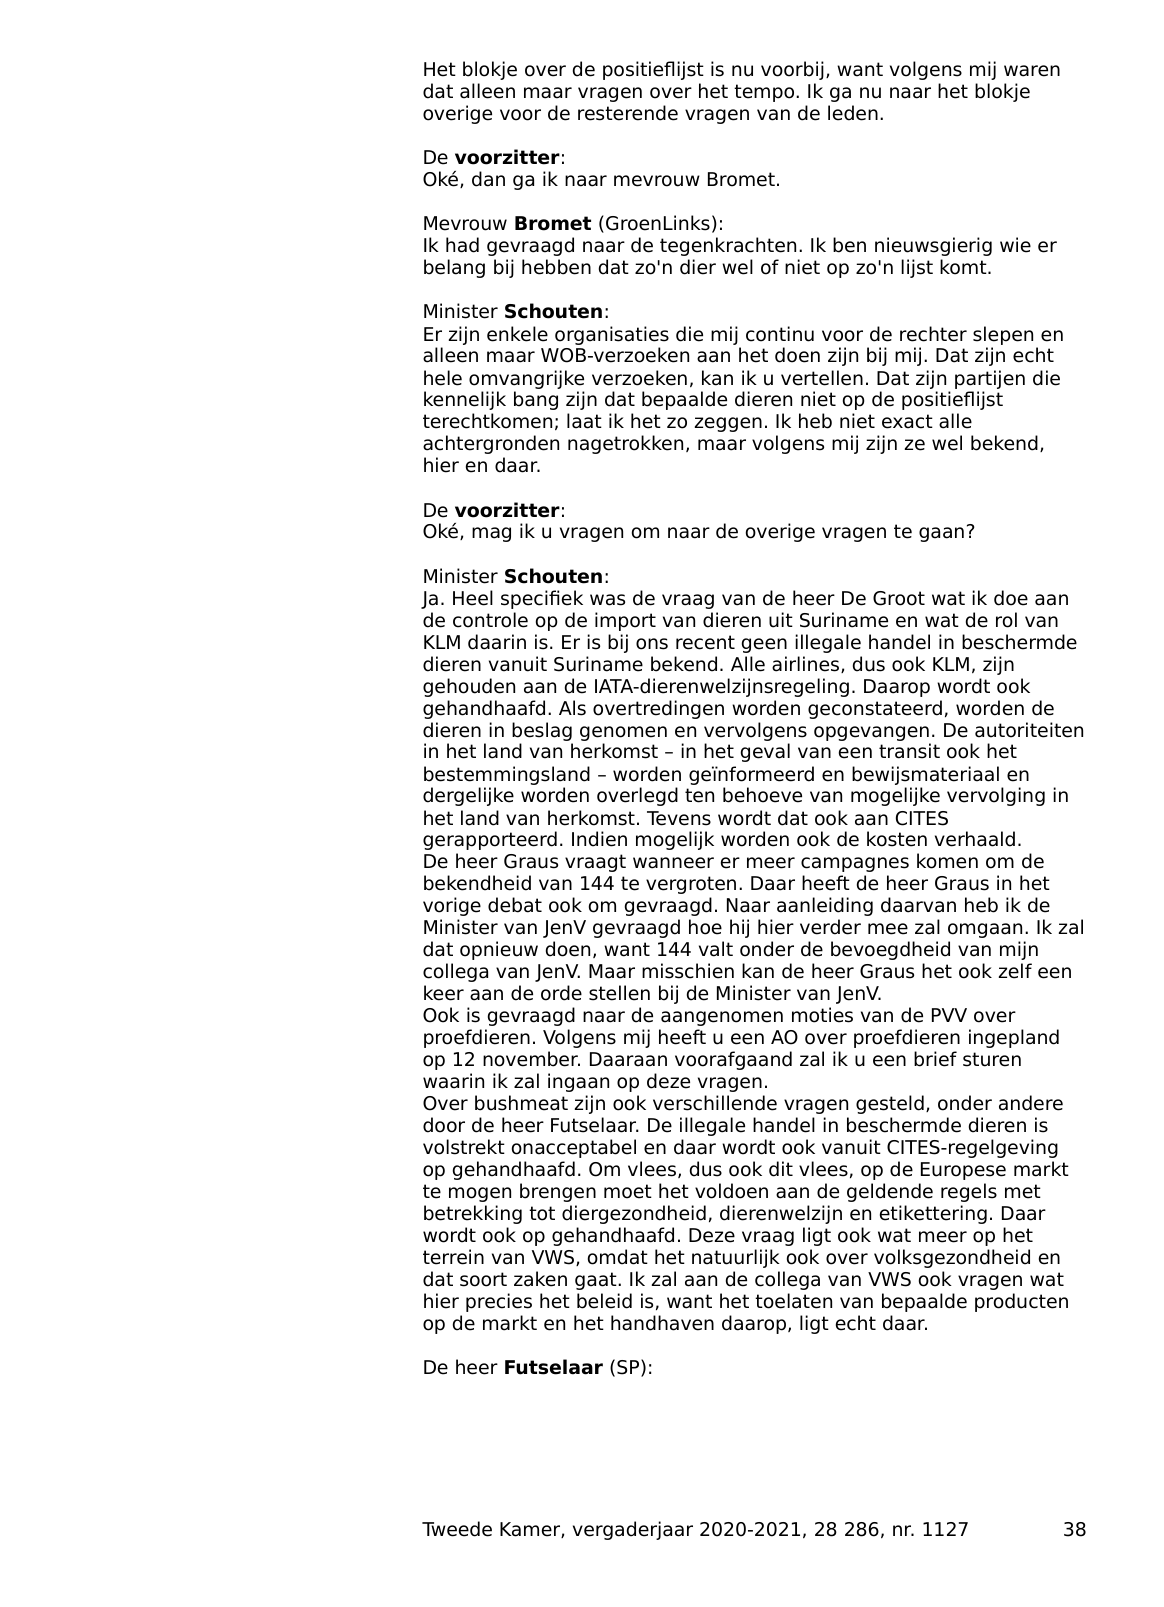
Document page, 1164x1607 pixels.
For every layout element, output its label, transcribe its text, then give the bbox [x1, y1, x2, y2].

text De voorzitter: [422, 499, 1087, 521]
text Het blokje over de positieflijst is nu voorbij, want volgens mij waren dat alleen maar vragen over het tempo. Ik ga nu naar het blokje overige voor de resterende vragen van de leden. [422, 59, 1087, 125]
text Minister Schouten: [422, 566, 1087, 588]
text De voorzitter: [422, 147, 1087, 169]
text De heer Graus vraagt wanneer er meer campagnes komen om de bekendheid van 144 te vergroten. Daar heeft de heer Graus in het vorige debat ook om gevraagd. Naar aanleiding daarvan heb ik de Minister van JenV gevraagd hoe hij hier verder mee zal omgaan. Ik zal dat opnieuw doen, want 144 valt onder de bevoegdheid van mijn collega van JenV. Maar misschien kan de heer Graus het ook zelf een keer aan de orde stellen bij de Minister van JenV. [422, 851, 1087, 1005]
text De heer Futselaar (SP): [422, 1357, 1087, 1379]
text Ook is gevraagd naar de aangenomen moties van de PVV over proefdieren. Volgens mij heeft u een AO over proefdieren ingepland op 12 november. Daaraan voorafgaand zal ik u een brief sturen waarin ik zal ingaan op deze vragen. [422, 1005, 1087, 1093]
text Ik had gevraagd naar de tegenkrachten. Ik ben nieuwsgierig wie er belang bij hebben dat zo'n dier wel of niet op zo'n lijst komt. [422, 235, 1087, 279]
text Ja. Heel specifiek was de vraag van de heer De Groot wat ik doe aan de controle op de import van dieren uit Suriname en wat de rol van KLM daarin is. Er is bij ons recent geen illegale handel in beschermde dieren vanuit Suriname bekend. Alle airlines, dus ook KLM, zijn gehouden aan de IATA-dierenwelzijnsregeling. Daarop wordt ook gehandhaafd. Als overtredingen worden geconstateerd, worden de dieren in beslag genomen en vervolgens opgevangen. De autoriteiten in het land van herkomst – in het geval van een transit ook het bestemmingsland – worden geïnformeerd en bewijsmateriaal en dergelijke worden overlegd ten behoeve van mogelijke vervolging in het land van herkomst. Tevens wordt dat ook aan CITES gerapporteerd. Indien mogelijk worden ook de kosten verhaald. [422, 588, 1087, 851]
text Er zijn enkele organisaties die mij continu voor de rechter slepen en alleen maar WOB-verzoeken aan het doen zijn bij mij. Dat zijn echt hele omvangrijke verzoeken, kan ik u vertellen. Dat zijn partijen die kennelijk bang zijn dat bepaalde dieren niet op de positieflijst terechtkomen; laat ik het zo zeggen. Ik heb niet exact alle achtergronden nagetrokken, maar volgens mij zijn ze wel bekend, hier en daar. [422, 323, 1087, 477]
text Minister Schouten: [422, 301, 1087, 323]
text Mevrouw Bromet (GroenLinks): [422, 213, 1087, 235]
text Oké, mag ik u vragen om naar de overige vragen te gaan? [422, 521, 1087, 543]
text Oké, dan ga ik naar mevrouw Bromet. [422, 169, 1087, 191]
text Over bushmeat zijn ook verschillende vragen gesteld, onder andere door de heer Futselaar. De illegale handel in beschermde dieren is volstrekt onacceptabel en daar wordt ook vanuit CITES-regelgeving op gehandhaafd. Om vlees, dus ook dit vlees, op de Europese markt te mogen brengen moet het voldoen aan de geldende regels met betrekking tot diergezondheid, dierenwelzijn en etikettering. Daar wordt ook op gehandhaafd. Deze vraag ligt ook wat meer op het terrein van VWS, omdat het natuurlijk ook over volksgezondheid en dat soort zaken gaat. Ik zal aan de collega van VWS ook vragen wat hier precies het beleid is, want het toelaten van bepaalde producten op de markt en het handhaven daarop, ligt echt daar. [422, 1093, 1087, 1335]
